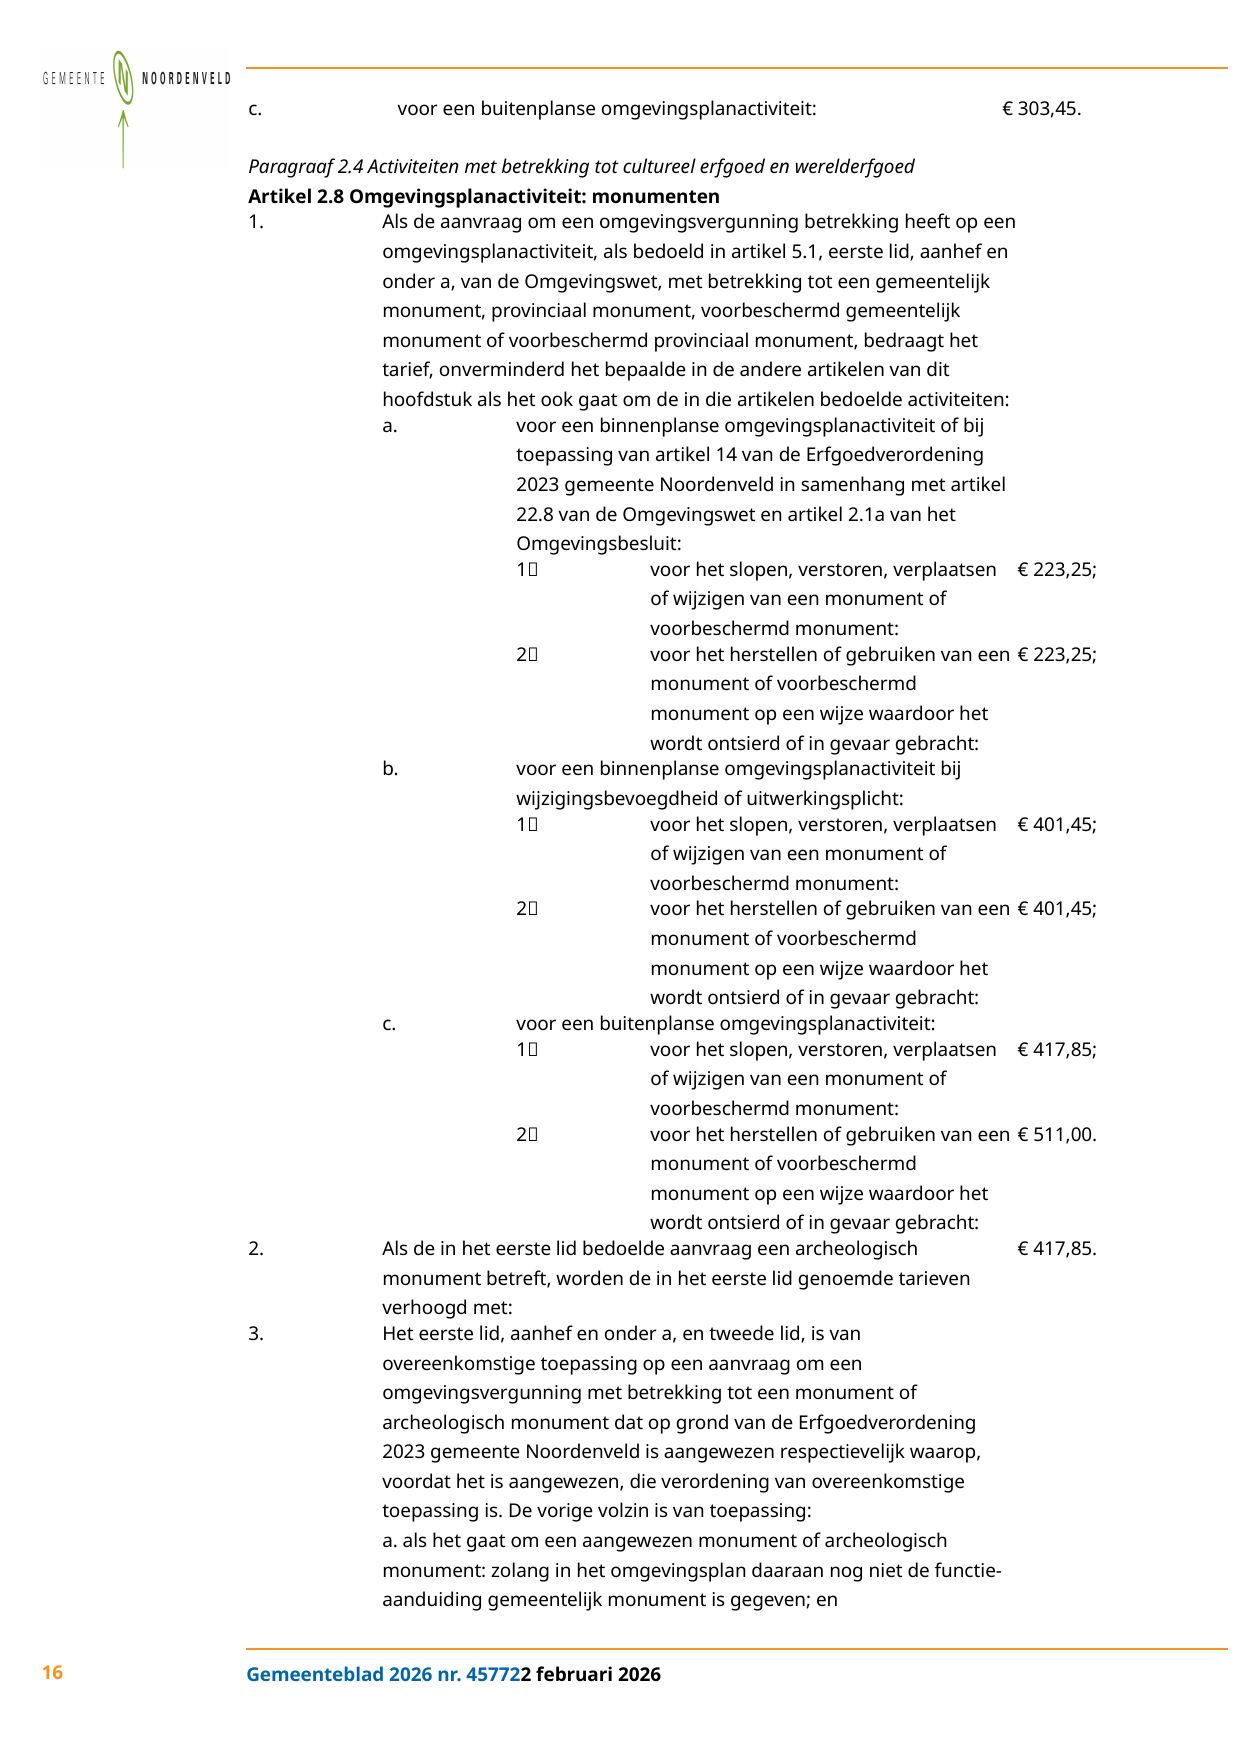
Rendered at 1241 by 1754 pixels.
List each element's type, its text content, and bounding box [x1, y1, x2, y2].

table_cell € 417,85. [1018, 1235, 1152, 1320]
table_cell Het eerste lid, aanhef en onder a, en tweede lid, is van overeenkomstige toepassing op een aanvraag om een omgevingsvergunning met betrekking tot een monument of archeologisch monument dat op grond van de Erfgoedverordening 2023 gemeente Noordenveld is aangewezen respectievelijk waarop, voordat het is aangewezen, die verordening van overeenkomstige toepassing is. De vorige volzin is van toepassing: a. als het gaat om een aangewezen monument of archeologisch monument: zolang in het omgevingsplan daaraan nog niet de functie-aanduiding gemeentelijk monument is gegeven; en [382, 1320, 1017, 1612]
table_header [1018, 183, 1152, 209]
table_cell [1018, 1010, 1152, 1036]
table_cell [248, 1036, 382, 1121]
table_cell c. [248, 95, 397, 121]
table_cell voor het slopen, verstoren, verplaatsen of wijzigen van een monument of voorbeschermd monument: [650, 811, 1017, 896]
table_cell 1 [516, 556, 650, 641]
text Paragraaf 2.4 Activiteiten met betrekking tot cultureel erfgoed en werelderfgoed [248, 153, 1152, 179]
table_cell 2. [248, 1235, 382, 1320]
table_cell 2 [516, 1121, 650, 1235]
table_cell [1018, 1320, 1152, 1612]
table_cell [382, 811, 516, 896]
table_cell € 223,25; [1018, 641, 1152, 755]
table_cell [1018, 412, 1152, 556]
table_cell [248, 1010, 382, 1036]
table_cell [248, 412, 382, 556]
table_cell 2 [516, 641, 650, 755]
table_cell [248, 755, 382, 811]
table_header Artikel 2.8 Omgevingsplanactiviteit: monumenten [248, 183, 1017, 209]
table_cell [248, 896, 382, 1010]
table_cell 2 [516, 896, 650, 1010]
table_cell voor een binnenplanse omgevingsplanactiviteit bij wijzigingsbevoegdheid of uitwerkingsplicht: [516, 755, 1017, 811]
table_cell € 417,85; [1018, 1036, 1152, 1121]
table_cell [382, 1121, 516, 1235]
table_cell [382, 896, 516, 1010]
table_cell voor het herstellen of gebruiken van een monument of voorbeschermd monument op een wijze waardoor het wordt ontsierd of in gevaar gebracht: [650, 896, 1017, 1010]
table_cell Als de aanvraag om een omgevingsvergunning betrekking heeft op een omgevingsplanactiviteit, als bedoeld in artikel 5.1, eerste lid, aanhef en onder a, van de Omgevingswet, met betrekking tot een gemeentelijk monument, provinciaal monument, voorbeschermd gemeentelijk monument of voorbeschermd provinciaal monument, bedraagt het tarief, onverminderd het bepaalde in de andere artikelen van dit hoofdstuk als het ook gaat om de in die artikelen bedoelde activiteiten: [382, 209, 1017, 412]
table_cell b. [382, 755, 516, 811]
table_cell [248, 641, 382, 755]
table_cell € 303,45. [1002, 95, 1152, 121]
table_cell voor het herstellen of gebruiken van een monument of voorbeschermd monument op een wijze waardoor het wordt ontsierd of in gevaar gebracht: [650, 641, 1017, 755]
table_cell a. [382, 412, 516, 556]
table_cell [248, 1121, 382, 1235]
table_cell voor het slopen, verstoren, verplaatsen of wijzigen van een monument of voorbeschermd monument: [650, 1036, 1017, 1121]
table_cell 1. [248, 209, 382, 412]
table_cell € 401,45; [1018, 896, 1152, 1010]
table_cell voor het herstellen of gebruiken van een monument of voorbeschermd monument op een wijze waardoor het wordt ontsierd of in gevaar gebracht: [650, 1121, 1017, 1235]
picture [41, 47, 231, 172]
table_cell € 401,45; [1018, 811, 1152, 896]
table_cell [1018, 755, 1152, 811]
table_cell voor een buitenplanse omgevingsplanactiviteit: [516, 1010, 1017, 1036]
table_cell voor een binnenplanse omgevingsplanactiviteit of bij toepassing van artikel 14 van de Erfgoedverordening 2023 gemeente Noordenveld in samenhang met artikel 22.8 van de Omgevingswet en artikel 2.1a van het Omgevingsbesluit: [516, 412, 1017, 556]
table_cell € 511,00. [1018, 1121, 1152, 1235]
table_cell c. [382, 1010, 516, 1036]
table_cell [248, 556, 382, 641]
table_cell 1 [516, 811, 650, 896]
table_cell [382, 556, 516, 641]
table_cell Als de in het eerste lid bedoelde aanvraag een archeologisch monument betreft, worden de in het eerste lid genoemde tarieven verhoogd met: [382, 1235, 1017, 1320]
table_cell € 223,25; [1018, 556, 1152, 641]
table_cell 3. [248, 1320, 382, 1612]
table_cell [1018, 209, 1152, 412]
table_cell voor een buitenplanse omgevingsplanactiviteit: [398, 95, 1002, 121]
table_cell [382, 641, 516, 755]
table_cell [382, 1036, 516, 1121]
table_cell voor het slopen, verstoren, verplaatsen of wijzigen van een monument of voorbeschermd monument: [650, 556, 1017, 641]
table_cell 1 [516, 1036, 650, 1121]
table_cell [248, 811, 382, 896]
